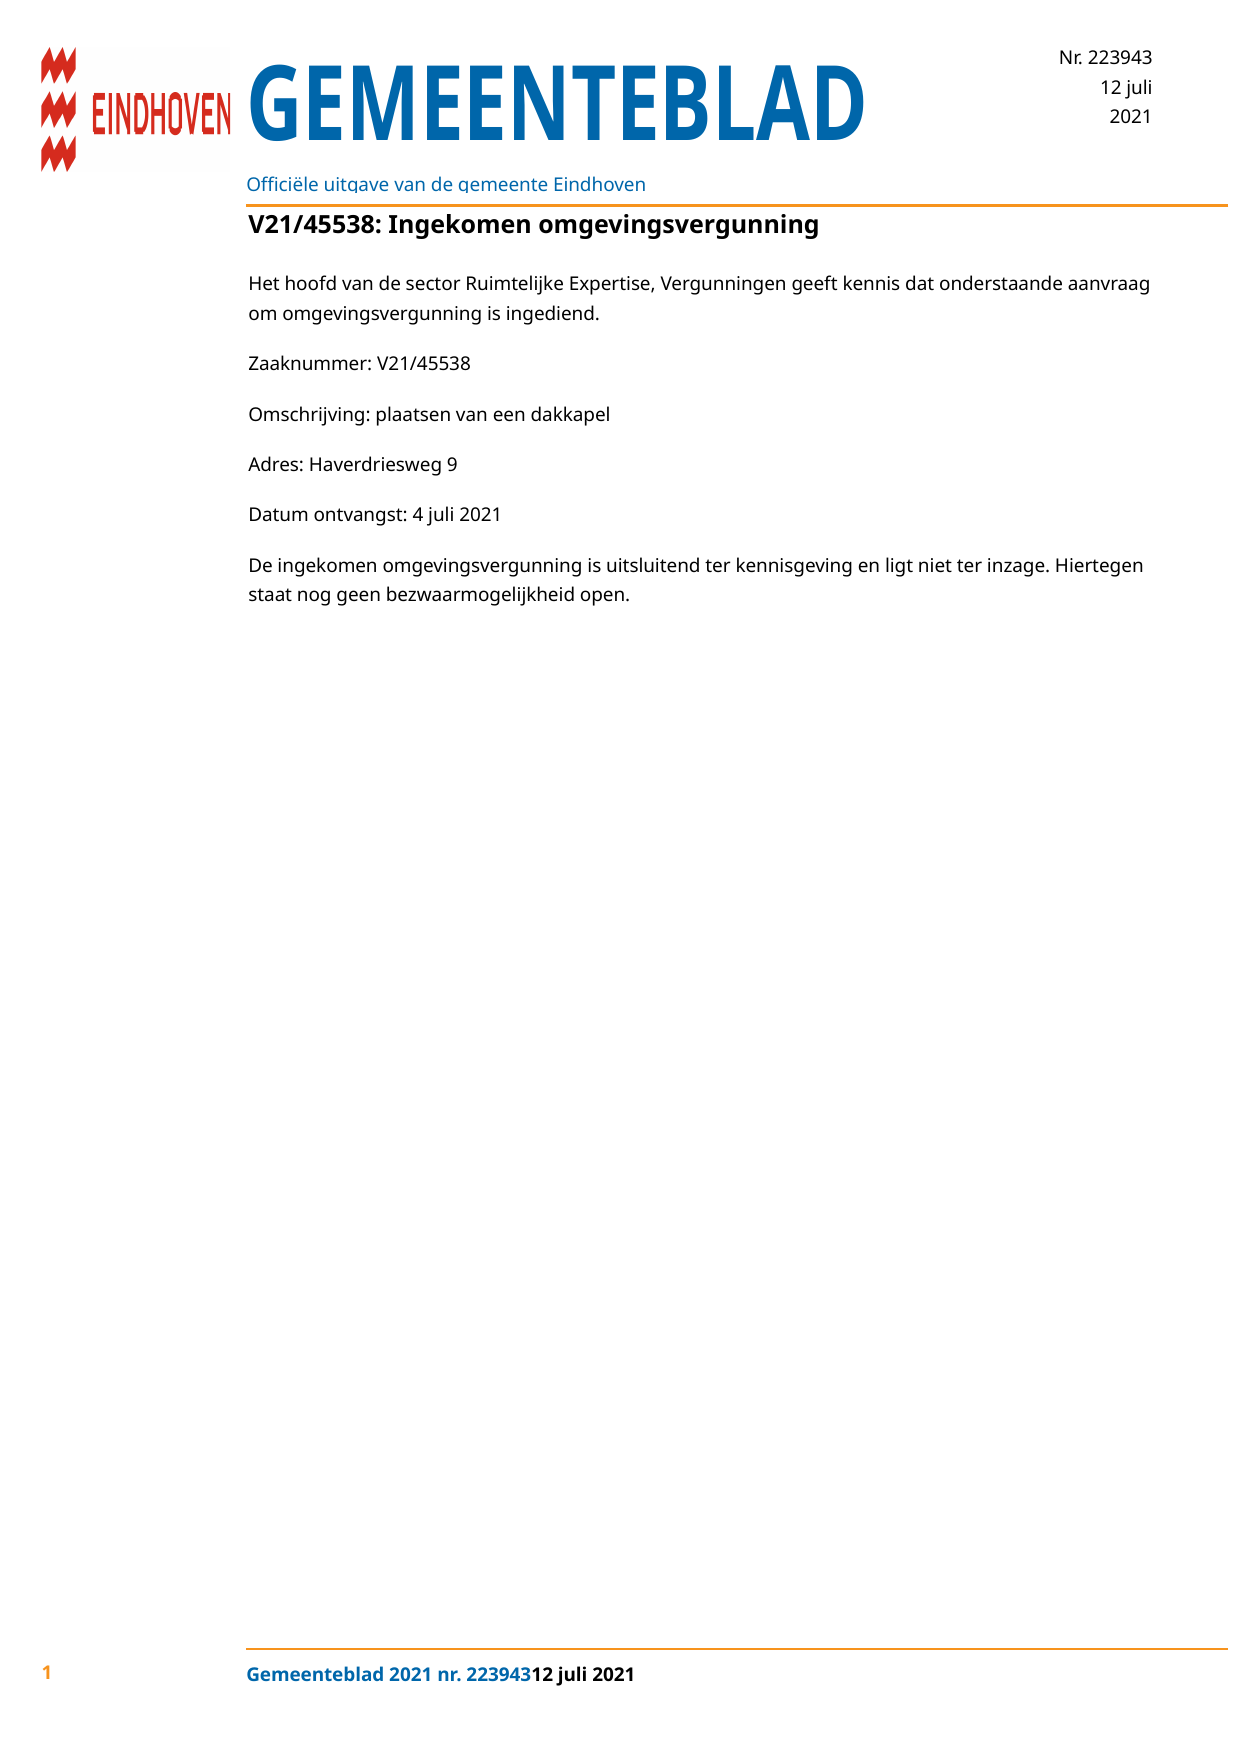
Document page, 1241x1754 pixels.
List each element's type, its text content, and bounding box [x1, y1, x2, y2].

text De ingekomen omgevingsvergunning is uitsluitend ter kennisgeving en ligt niet ter inzage. Hiertegen staat nog geen bezwaarmogelijkheid open. [248, 552, 1152, 607]
text V21/45538: Ingekomen omgevingsvergunning [248, 207, 1152, 241]
text Het hoofd van de sector Ruimtelijke Expertise, Vergunningen geeft kennis dat onderstaande aanvraag om omgevingsvergunning is ingediend. [248, 270, 1152, 326]
text Zaaknummer: V21/45538 [248, 350, 1152, 376]
text Adres: Haverdriesweg 9 [248, 451, 1152, 477]
text Datum ontvangst: 4 juli 2021 [248, 502, 1152, 527]
picture [41, 47, 231, 172]
text Omschrijving: plaatsen van een dakkapel [248, 401, 1152, 426]
